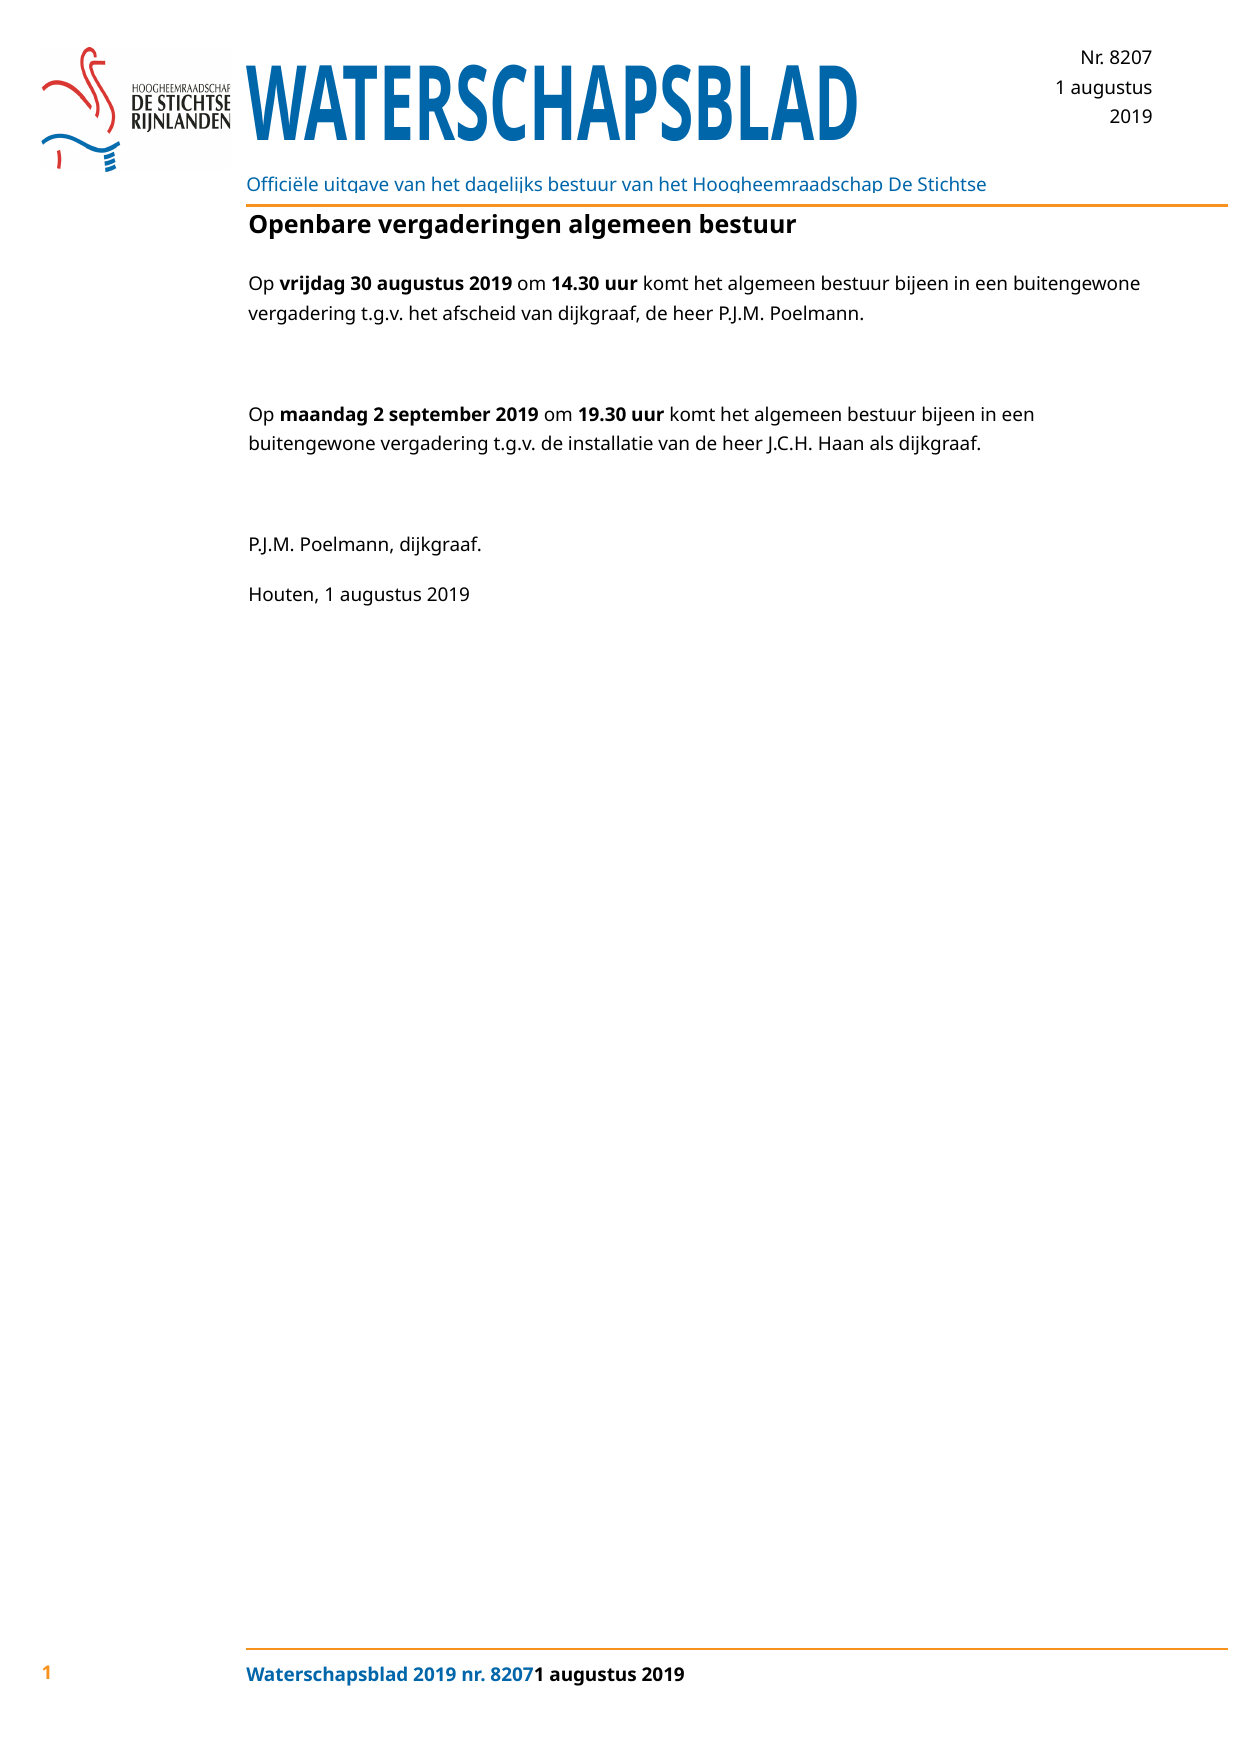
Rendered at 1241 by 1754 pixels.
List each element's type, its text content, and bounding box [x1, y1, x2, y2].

text Houten, 1 augustus 2019 [248, 582, 1152, 607]
text Op maandag 2 september 2019 om 19.30 uur komt het algemeen bestuur bijeen in een buitengewone vergadering t.g.v. de installatie van de heer J.C.H. Haan als dijkgraaf. [248, 401, 1152, 456]
text Openbare vergaderingen algemeen bestuur [248, 207, 1152, 241]
picture [41, 47, 231, 172]
text P.J.M. Poelmann, dijkgraaf. [248, 531, 1152, 557]
text Op vrijdag 30 augustus 2019 om 14.30 uur komt het algemeen bestuur bijeen in een buitengewone vergadering t.g.v. het afscheid van dijkgraaf, de heer P.J.M. Poelmann. [248, 270, 1152, 326]
